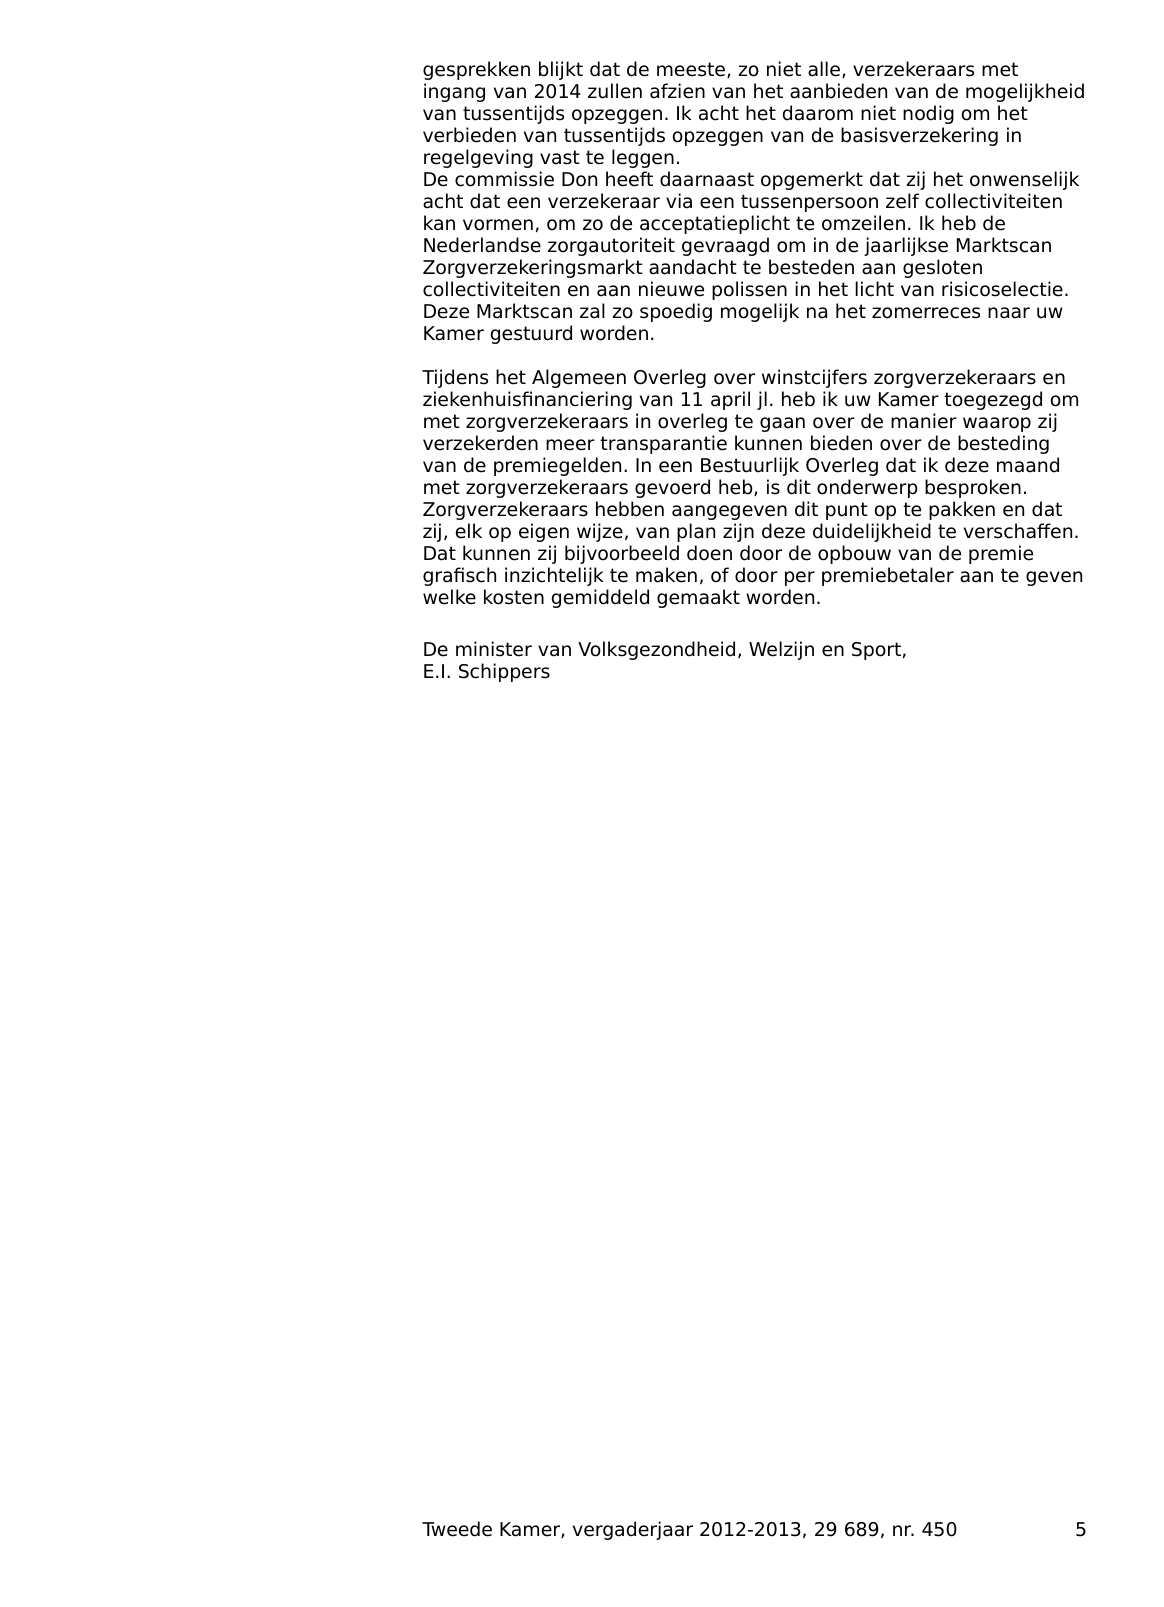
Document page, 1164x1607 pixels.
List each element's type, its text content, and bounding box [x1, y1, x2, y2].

text Tijdens het Algemeen Overleg over winstcijfers zorgverzekeraars en ziekenhuisfinanciering van 11 april jl. heb ik uw Kamer toegezegd om met zorgverzekeraars in overleg te gaan over de manier waarop zij verzekerden meer transparantie kunnen bieden over de besteding van de premiegelden. In een Bestuurlijk Overleg dat ik deze maand met zorgverzekeraars gevoerd heb, is dit onderwerp besproken. Zorgverzekeraars hebben aangegeven dit punt op te pakken en dat zij, elk op eigen wijze, van plan zijn deze duidelijkheid te verschaffen. Dat kunnen zij bijvoorbeeld doen door de opbouw van de premie grafisch inzichtelijk te maken, of door per premiebetaler aan te geven welke kosten gemiddeld gemaakt worden. [422, 367, 1087, 609]
text De minister van Volksgezondheid, Welzijn en Sport, E.I. Schippers [422, 639, 1087, 683]
text De commissie Don heeft daarnaast opgemerkt dat zij het onwenselijk acht dat een verzekeraar via een tussenpersoon zelf collectiviteiten kan vormen, om zo de acceptatieplicht te omzeilen. Ik heb de Nederlandse zorgautoriteit gevraagd om in de jaarlijkse Marktscan Zorgverzekeringsmarkt aandacht te besteden aan gesloten collectiviteiten en aan nieuwe polissen in het licht van risicoselectie. Deze Marktscan zal zo spoedig mogelijk na het zomerreces naar uw Kamer gestuurd worden. [422, 169, 1087, 345]
text gesprekken blijkt dat de meeste, zo niet alle, verzekeraars met ingang van 2014 zullen afzien van het aanbieden van de mogelijkheid van tussentijds opzeggen. Ik acht het daarom niet nodig om het verbieden van tussentijds opzeggen van de basisverzekering in regelgeving vast te leggen. [422, 59, 1087, 169]
